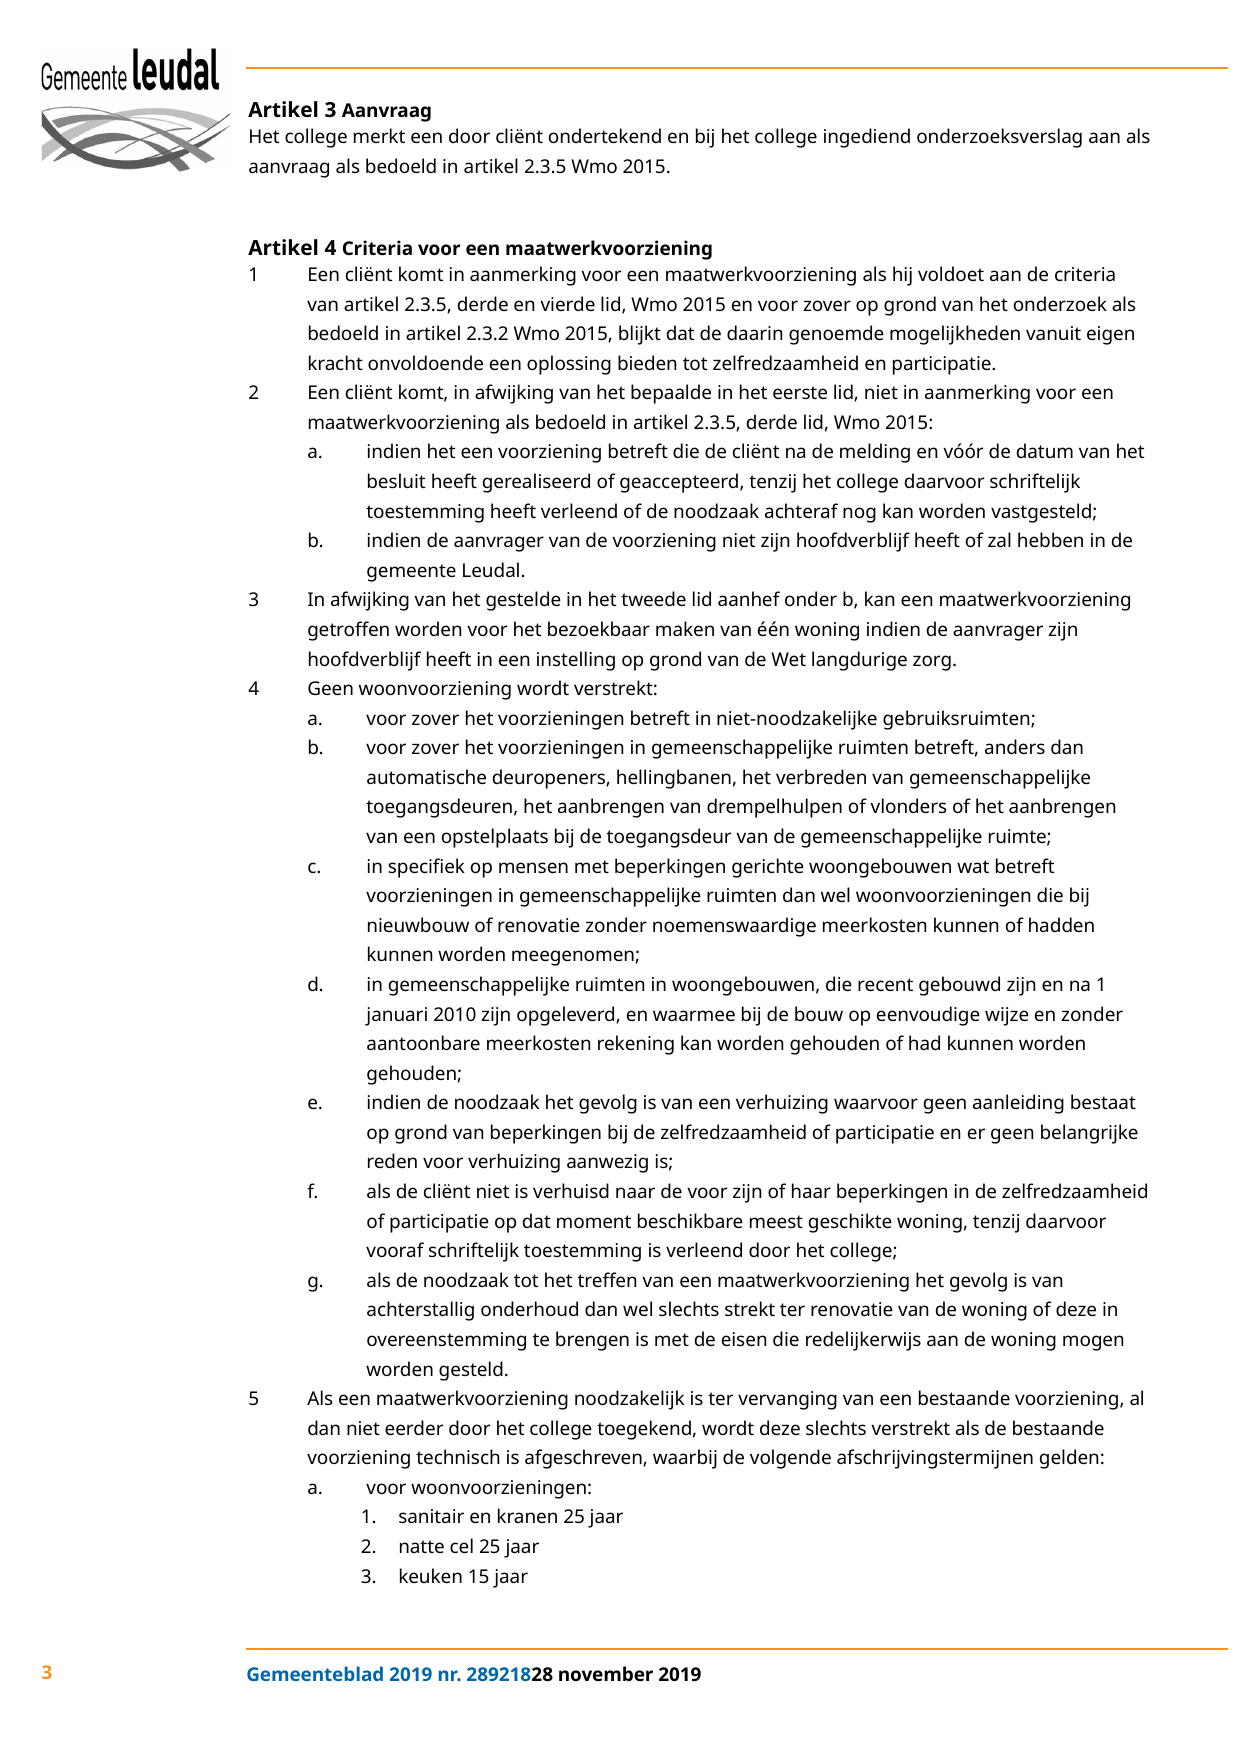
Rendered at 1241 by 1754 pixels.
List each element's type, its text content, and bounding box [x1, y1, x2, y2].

text Artikel 3 Aanvraag [248, 95, 1152, 123]
list sanitair en kranen 25 jaar [361, 1504, 1152, 1529]
list Geen woonvoorziening wordt verstrekt: [248, 675, 1152, 701]
list natte cel 25 jaar [361, 1533, 1152, 1559]
list indien de aanvrager van de voorziening niet zijn hoofdverblijf heeft of zal hebben in de gemeente Leudal. [307, 527, 1152, 583]
list indien het een voorziening betreft die de cliënt na de melding en vóór de datum van het besluit heeft gerealiseerd of geaccepteerd, tenzij het college daarvoor schriftelijk toestemming heeft verleend of de noodzaak achteraf nog kan worden vastgesteld; [307, 439, 1152, 524]
list In afwijking van het gestelde in het tweede lid aanhef onder b, kan een maatwerkvoorziening getroffen worden voor het bezoekbaar maken van één woning indien de aanvrager zijn hoofdverblijf heeft in een instelling op grond van de Wet langdurige zorg. [248, 587, 1152, 672]
list in specifiek op mensen met beperkingen gerichte woongebouwen wat betreft voorzieningen in gemeenschappelijke ruimten dan wel woonvoorzieningen die bij nieuwbouw of renovatie zonder noemenswaardige meerkosten kunnen of hadden kunnen worden meegenomen; [307, 853, 1152, 967]
list voor zover het voorzieningen betreft in niet-noodzakelijke gebruiksruimten; [307, 705, 1152, 731]
list als de noodzaak tot het treffen van een maatwerkvoorziening het gevolg is van achterstallig onderhoud dan wel slechts strekt ter renovatie van de woning of deze in overeenstemming te brengen is met de eisen die redelijkerwijs aan de woning mogen worden gesteld. [307, 1267, 1152, 1382]
list als de cliënt niet is verhuisd naar de voor zijn of haar beperkingen in de zelfredzaamheid of participatie op dat moment beschikbare meest geschikte woning, tenzij daarvoor vooraf schriftelijk toestemming is verleend door het college; [307, 1178, 1152, 1263]
list voor woonvoorzieningen: [307, 1474, 1152, 1500]
list indien de noodzaak het gevolg is van een verhuizing waarvoor geen aanleiding bestaat op grond van beperkingen bij de zelfredzaamheid of participatie en er geen belangrijke reden voor verhuizing aanwezig is; [307, 1089, 1152, 1174]
picture [41, 47, 231, 172]
list keuken 15 jaar [361, 1563, 1152, 1589]
list voor zover het voorzieningen in gemeenschappelijke ruimten betreft, anders dan automatische deuropeners, hellingbanen, het verbreden van gemeenschappelijke toegangsdeuren, het aanbrengen van drempelhulpen of vlonders of het aanbrengen van een opstelplaats bij de toegangsdeur van de gemeenschappelijke ruimte; [307, 734, 1152, 849]
list Een cliënt komt, in afwijking van het bepaalde in het eerste lid, niet in aanmerking voor een maatwerkvoorziening als bedoeld in artikel 2.3.5, derde lid, Wmo 2015: [248, 379, 1152, 435]
text Artikel 4 Criteria voor een maatwerkvoorziening [248, 233, 1152, 261]
list in gemeenschappelijke ruimten in woongebouwen, die recent gebouwd zijn en na 1 januari 2010 zijn opgeleverd, en waarmee bij de bouw op eenvoudige wijze en zonder aantoonbare meerkosten rekening kan worden gehouden of had kunnen worden gehouden; [307, 971, 1152, 1086]
list Als een maatwerkvoorziening noodzakelijk is ter vervanging van een bestaande voorziening, al dan niet eerder door het college toegekend, wordt deze slechts verstrekt als de bestaande voorziening technisch is afgeschreven, waarbij de volgende afschrijvingstermijnen gelden: [248, 1385, 1152, 1470]
text Het college merkt een door cliënt ondertekend en bij het college ingediend onderzoeksverslag aan als aanvraag als bedoeld in artikel 2.3.5 Wmo 2015. [248, 123, 1152, 178]
list Een cliënt komt in aanmerking voor een maatwerkvoorziening als hij voldoet aan de criteria van artikel 2.3.5, derde en vierde lid, Wmo 2015 en voor zover op grond van het onderzoek als bedoeld in artikel 2.3.2 Wmo 2015, blijkt dat de daarin genoemde mogelijkheden vanuit eigen kracht onvoldoende een oplossing bieden tot zelfredzaamheid en participatie. [248, 261, 1152, 376]
